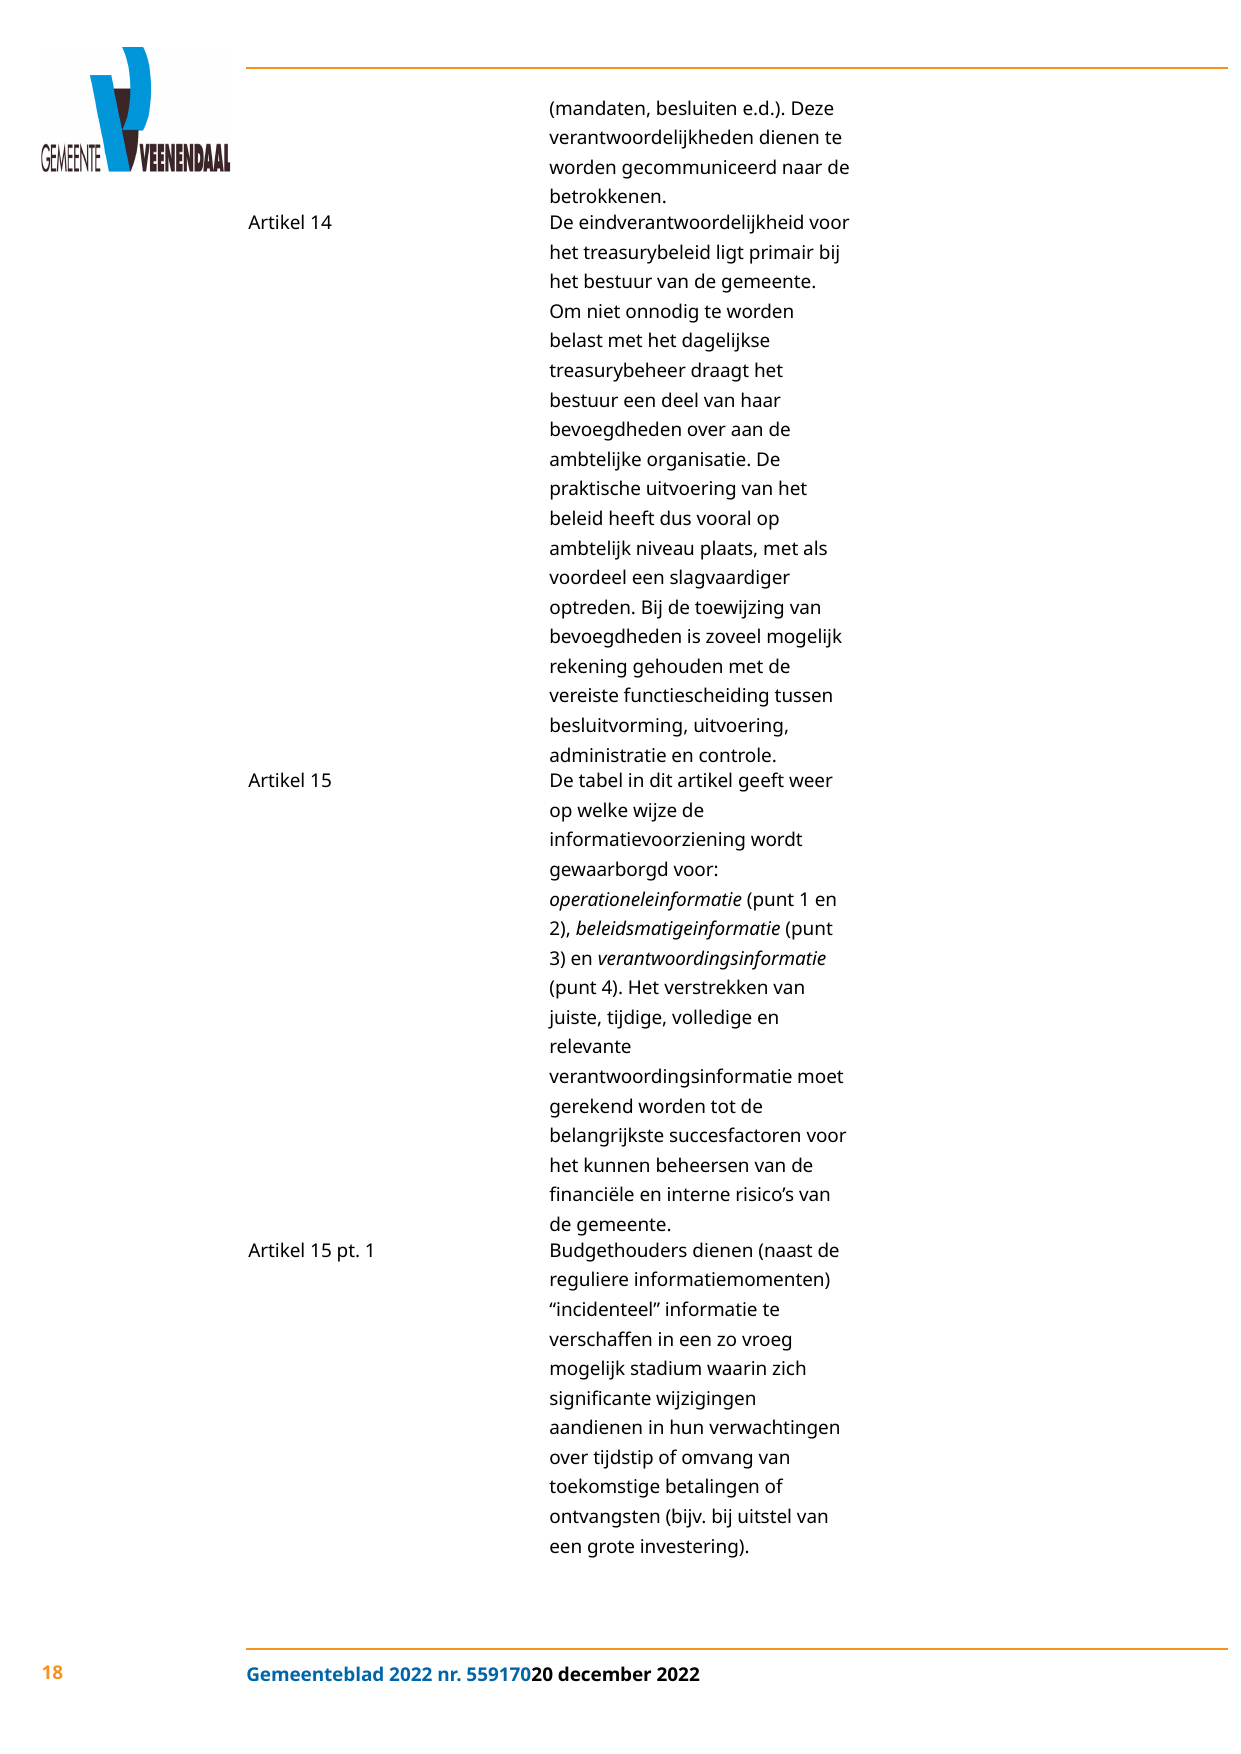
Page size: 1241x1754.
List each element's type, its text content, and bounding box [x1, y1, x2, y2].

table_cell (mandaten, besluiten e.d.). Deze verantwoordelijkheden dienen te worden gecommuniceerd naar de betrokkenen. [549, 95, 850, 209]
table_cell De tabel in dit artikel geeft weer op welke wijze de informatievoorziening wordt gewaarborgd voor: operationeleinformatie (punt 1 en 2), beleidsmatigeinformatie (punt 3) en verantwoordingsinformatie (punt 4). Het verstrekken van juiste, tijdige, volledige en relevante verantwoordingsinformatie moet gerekend worden tot de belangrijkste succesfactoren voor het kunnen beheersen van de financiële en interne risico’s van de gemeente. [549, 768, 850, 1237]
table_cell Artikel 14 [248, 209, 549, 767]
picture [123, 47, 231, 172]
table_cell [248, 95, 549, 209]
table_cell De eindverantwoordelijkheid voor het treasurybeleid ligt primair bij het bestuur van de gemeente. Om niet onnodig te worden belast met het dagelijkse treasurybeheer draagt het bestuur een deel van haar bevoegdheden over aan de ambtelijke organisatie. De praktische uitvoering van het beleid heeft dus vooral op ambtelijk niveau plaats, met als voordeel een slagvaardiger optreden. Bij de toewijzing van bevoegdheden is zoveel mogelijk rekening gehouden met de vereiste functiescheiding tussen besluitvorming, uitvoering, administratie en controle. [549, 209, 850, 767]
picture [41, 47, 130, 172]
table_cell Artikel 15 pt. 1 [248, 1237, 549, 1558]
table_cell Artikel 15 [248, 768, 549, 1237]
table_cell Budgethouders dienen (naast de reguliere informatiemomenten) “incidenteel” informatie te verschaffen in een zo vroeg mogelijk stadium waarin zich significante wijzigingen aandienen in hun verwachtingen over tijdstip of omvang van toekomstige betalingen of ontvangsten (bijv. bij uitstel van een grote investering). [549, 1237, 850, 1558]
